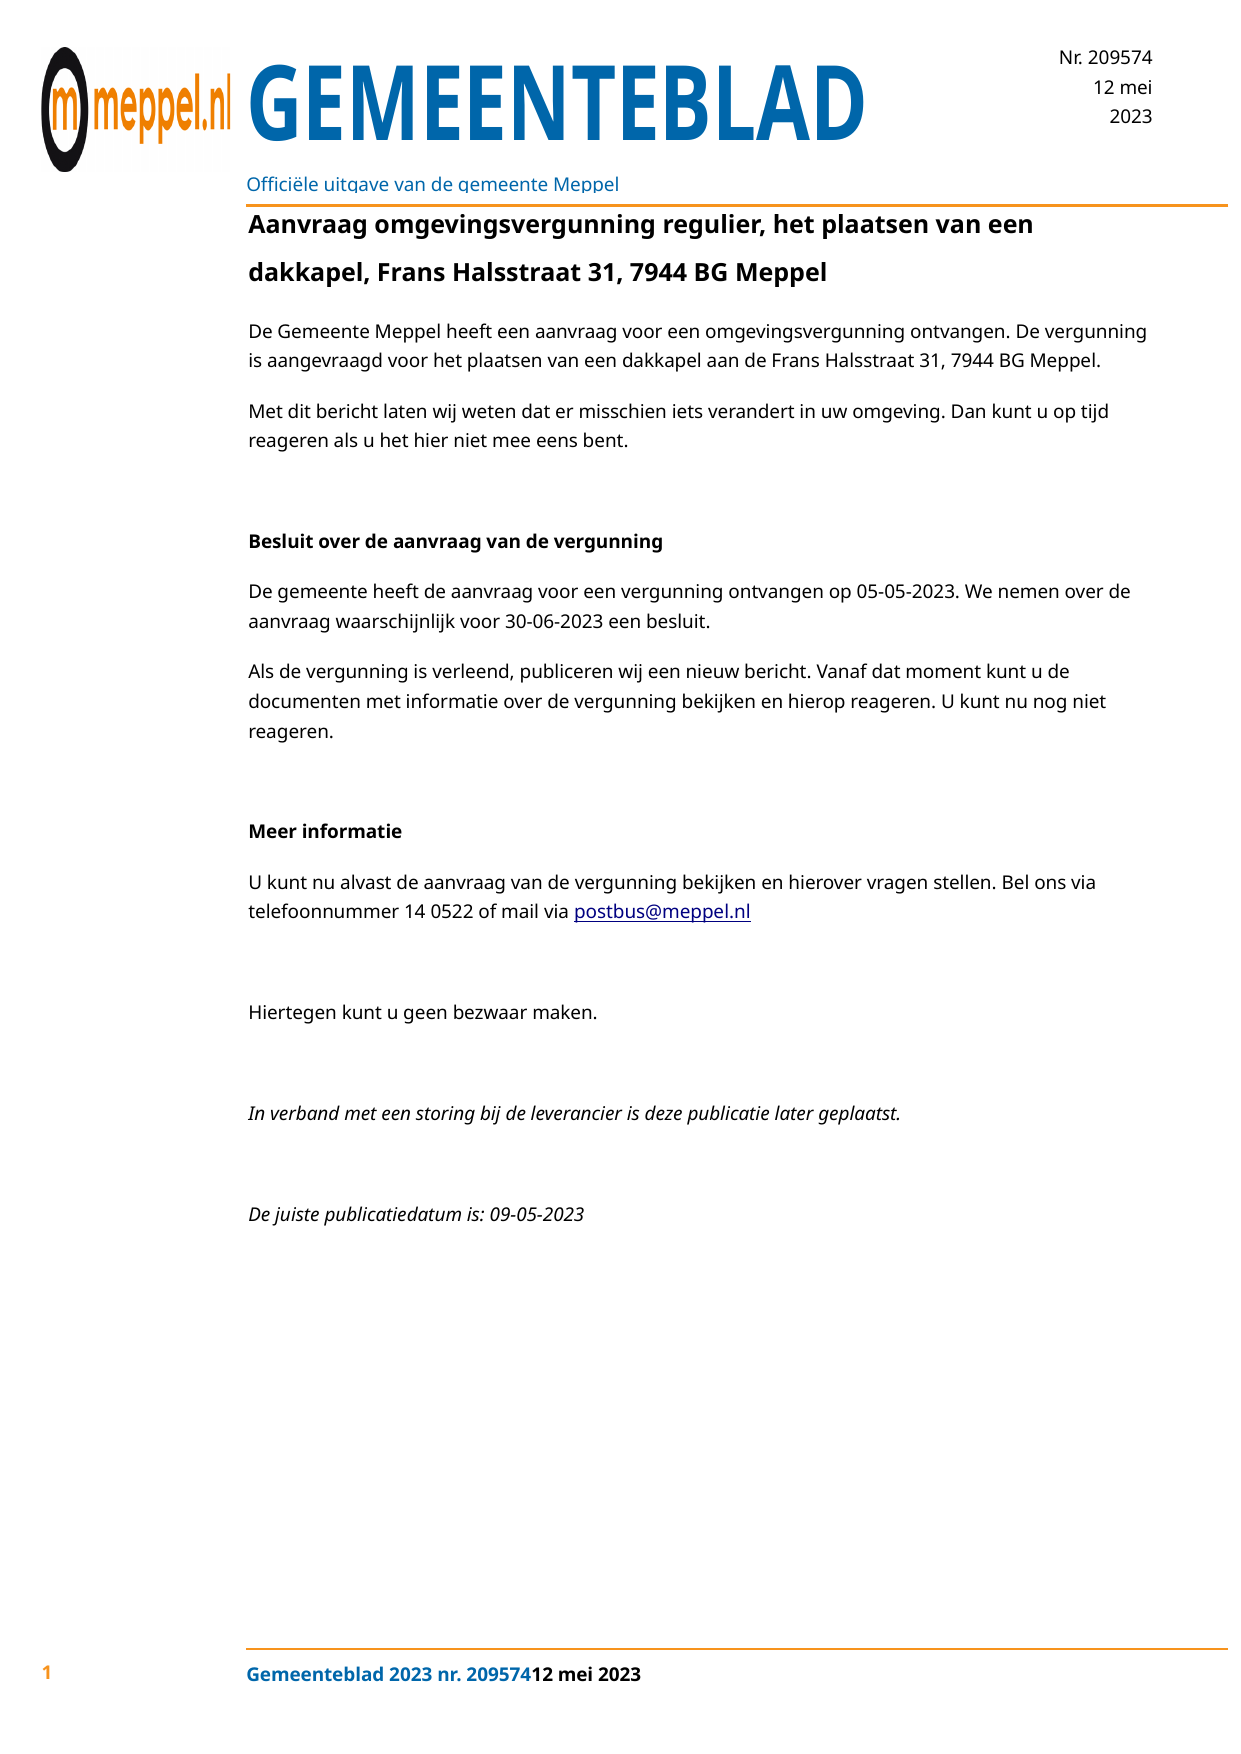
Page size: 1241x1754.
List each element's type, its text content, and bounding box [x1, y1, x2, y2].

text U kunt nu alvast de aanvraag van de vergunning bekijken en hierover vragen stellen. Bel ons via telefoonnummer 14 0522 of mail via postbus@meppel.nl [248, 869, 1152, 924]
picture [41, 47, 231, 172]
text Hiertegen kunt u geen bezwaar maken. [248, 999, 1152, 1025]
text Als de vergunning is verleend, publiceren wij een nieuw bericht. Vanaf dat moment kunt u de documenten met informatie over de vergunning bekijken en hierop reageren. U kunt nu nog niet reageren. [248, 659, 1152, 744]
text Met dit bericht laten wij weten dat er misschien iets verandert in uw omgeving. Dan kunt u op tijd reageren als u het hier niet mee eens bent. [248, 398, 1152, 453]
text De gemeente heeft de aanvraag voor een vergunning ontvangen op 05-05-2023. We nemen over de aanvraag waarschijnlijk voor 30-06-2023 een besluit. [248, 579, 1152, 634]
text De Gemeente Meppel heeft een aanvraag voor een omgevingsvergunning ontvangen. De vergunning is aangevraagd voor het plaatsen van een dakkapel aan de Frans Halsstraat 31, 7944 BG Meppel. [248, 318, 1152, 373]
text Besluit over de aanvraag van de vergunning [248, 528, 1152, 554]
text In verband met een storing bij de leverancier is deze publicatie later geplaatst. [248, 1100, 1152, 1126]
text Aanvraag omgevingsvergunning regulier, het plaatsen van een dakkapel, Frans Halsstraat 31, 7944 BG Meppel [248, 207, 1152, 288]
text De juiste publicatiedatum is: 09-05-2023 [248, 1201, 1152, 1227]
text Meer informatie [248, 819, 1152, 844]
